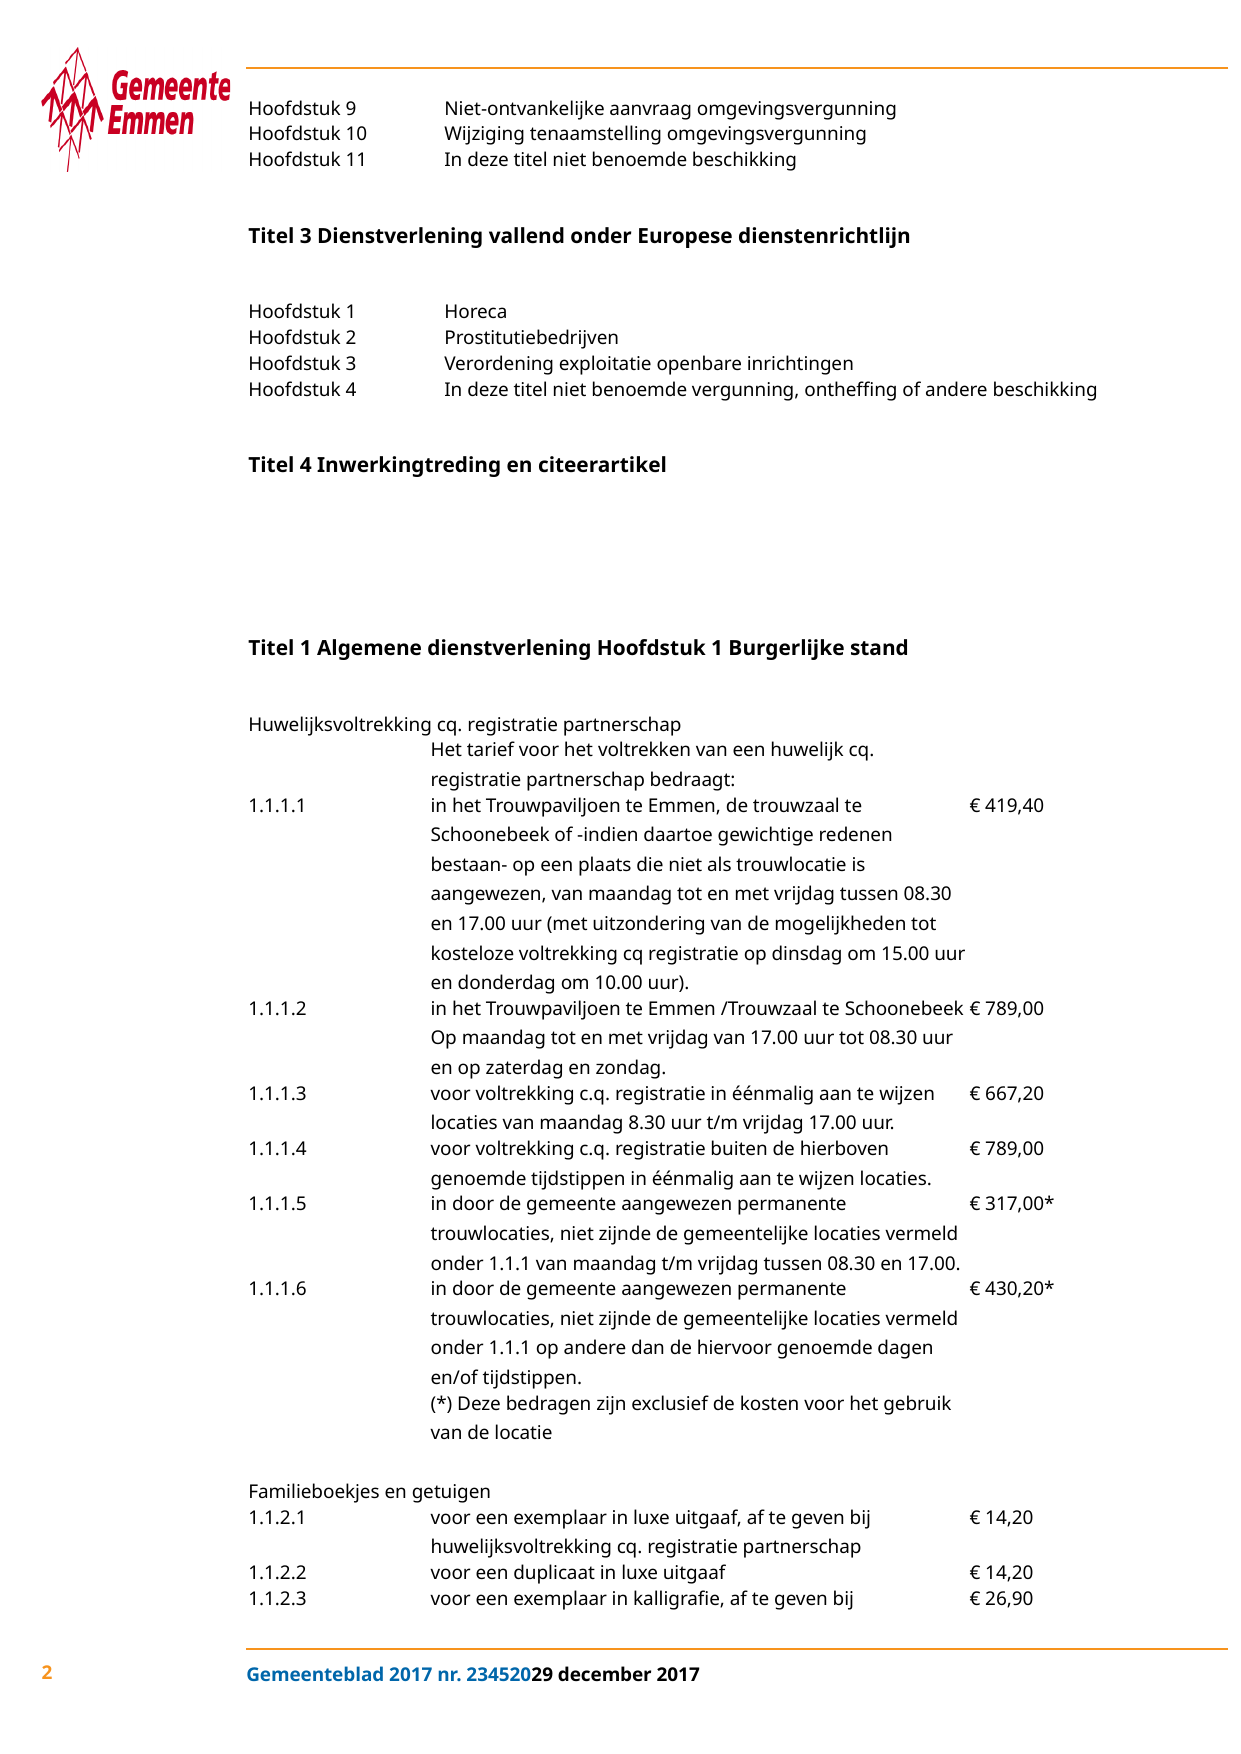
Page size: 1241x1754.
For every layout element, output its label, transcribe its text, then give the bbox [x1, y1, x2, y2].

table_cell voor voltrekking c.q. registratie buiten de hierboven genoemde tijdstippen in éénmalig aan te wijzen locaties. [430, 1135, 969, 1191]
table_cell Wijziging tenaamstelling omgevingsvergunning [444, 121, 1152, 146]
table_cell Hoofdstuk 3 [248, 350, 444, 376]
table_cell € 14,20 [969, 1504, 1152, 1559]
table_cell [969, 736, 1152, 792]
table_cell Het tarief voor het voltrekken van een huwelijk cq. registratie partnerschap bedraagt: [430, 736, 969, 792]
table_header Hoofdstuk 1 [248, 299, 444, 324]
table_cell in door de gemeente aangewezen permanente trouwlocaties, niet zijnde de gemeentelijke locaties vermeld onder 1.1.1 op andere dan de hiervoor genoemde dagen en/of tijdstippen. [430, 1275, 969, 1390]
table_cell [248, 1390, 430, 1445]
table_cell [248, 736, 430, 792]
table_cell 1.1.1.2 [248, 995, 430, 1080]
table_cell € 789,00 [969, 995, 1152, 1080]
table_cell 1.1.1.3 [248, 1080, 430, 1135]
table_cell in het Trouwpaviljoen te Emmen, de trouwzaal te Schoonebeek of -indien daartoe gewichtige redenen bestaan- op een plaats die niet als trouwlocatie is aangewezen, van maandag tot en met vrijdag tussen 08.30 en 17.00 uur (met uitzondering van de mogelijkheden tot kosteloze voltrekking cq registratie op dinsdag om 15.00 uur en donderdag om 10.00 uur). [430, 792, 969, 995]
table_cell € 14,20 [969, 1559, 1152, 1585]
table_cell Verordening exploitatie openbare inrichtingen [444, 350, 1152, 376]
table_cell Niet-ontvankelijke aanvraag omgevingsvergunning [444, 95, 1152, 121]
table_cell voor een exemplaar in kalligrafie, af te geven bij [430, 1585, 969, 1611]
table_cell voor een duplicaat in luxe uitgaaf [430, 1559, 969, 1585]
table_cell € 430,20* [969, 1275, 1152, 1390]
table_cell In deze titel niet benoemde vergunning, ontheffing of andere beschikking [444, 376, 1152, 402]
text Titel 1 Algemene dienstverlening Hoofdstuk 1 Burgerlijke stand [248, 633, 1152, 661]
text Titel 4 Inwerkingtreding en citeerartikel [248, 450, 1152, 479]
table_header [969, 1478, 1152, 1504]
table_header Familieboekjes en getuigen [248, 1478, 969, 1504]
table_cell 1.1.1.1 [248, 792, 430, 995]
table_cell € 789,00 [969, 1135, 1152, 1191]
table_cell (*) Deze bedragen zijn exclusief de kosten voor het gebruik van de locatie [430, 1390, 969, 1445]
table_header Horeca [444, 299, 1152, 324]
table_cell € 667,20 [969, 1080, 1152, 1135]
table_cell 1.1.2.2 [248, 1559, 430, 1585]
table_header [969, 711, 1152, 736]
table_cell 1.1.2.3 [248, 1585, 430, 1611]
table_cell 1.1.1.6 [248, 1275, 430, 1390]
table_cell 1.1.1.5 [248, 1191, 430, 1275]
table_cell Hoofdstuk 10 [248, 121, 444, 146]
table_cell Hoofdstuk 4 [248, 376, 444, 402]
table_cell In deze titel niet benoemde beschikking [444, 146, 1152, 172]
table_cell Hoofdstuk 2 [248, 324, 444, 350]
table_cell Prostitutiebedrijven [444, 324, 1152, 350]
table_cell [969, 1390, 1152, 1445]
table_cell voor een exemplaar in luxe uitgaaf, af te geven bij huwelijksvoltrekking cq. registratie partnerschap [430, 1504, 969, 1559]
text Titel 3 Dienstverlening vallend onder Europese dienstenrichtlijn [248, 221, 1152, 249]
table_cell in het Trouwpaviljoen te Emmen /Trouwzaal te Schoonebeek Op maandag tot en met vrijdag van 17.00 uur tot 08.30 uur en op zaterdag en zondag. [430, 995, 969, 1080]
table_cell Hoofdstuk 9 [248, 95, 444, 121]
table_cell € 26,90 [969, 1585, 1152, 1611]
table_cell € 419,40 [969, 792, 1152, 995]
table_cell Hoofdstuk 11 [248, 146, 444, 172]
table_cell € 317,00* [969, 1191, 1152, 1275]
table_header Huwelijksvoltrekking cq. registratie partnerschap [248, 711, 969, 736]
table_cell 1.1.2.1 [248, 1504, 430, 1559]
table_cell in door de gemeente aangewezen permanente trouwlocaties, niet zijnde de gemeentelijke locaties vermeld onder 1.1.1 van maandag t/m vrijdag tussen 08.30 en 17.00. [430, 1191, 969, 1275]
table_cell voor voltrekking c.q. registratie in éénmalig aan te wijzen locaties van maandag 8.30 uur t/m vrijdag 17.00 uur. [430, 1080, 969, 1135]
table_cell 1.1.1.4 [248, 1135, 430, 1191]
picture [41, 47, 231, 172]
